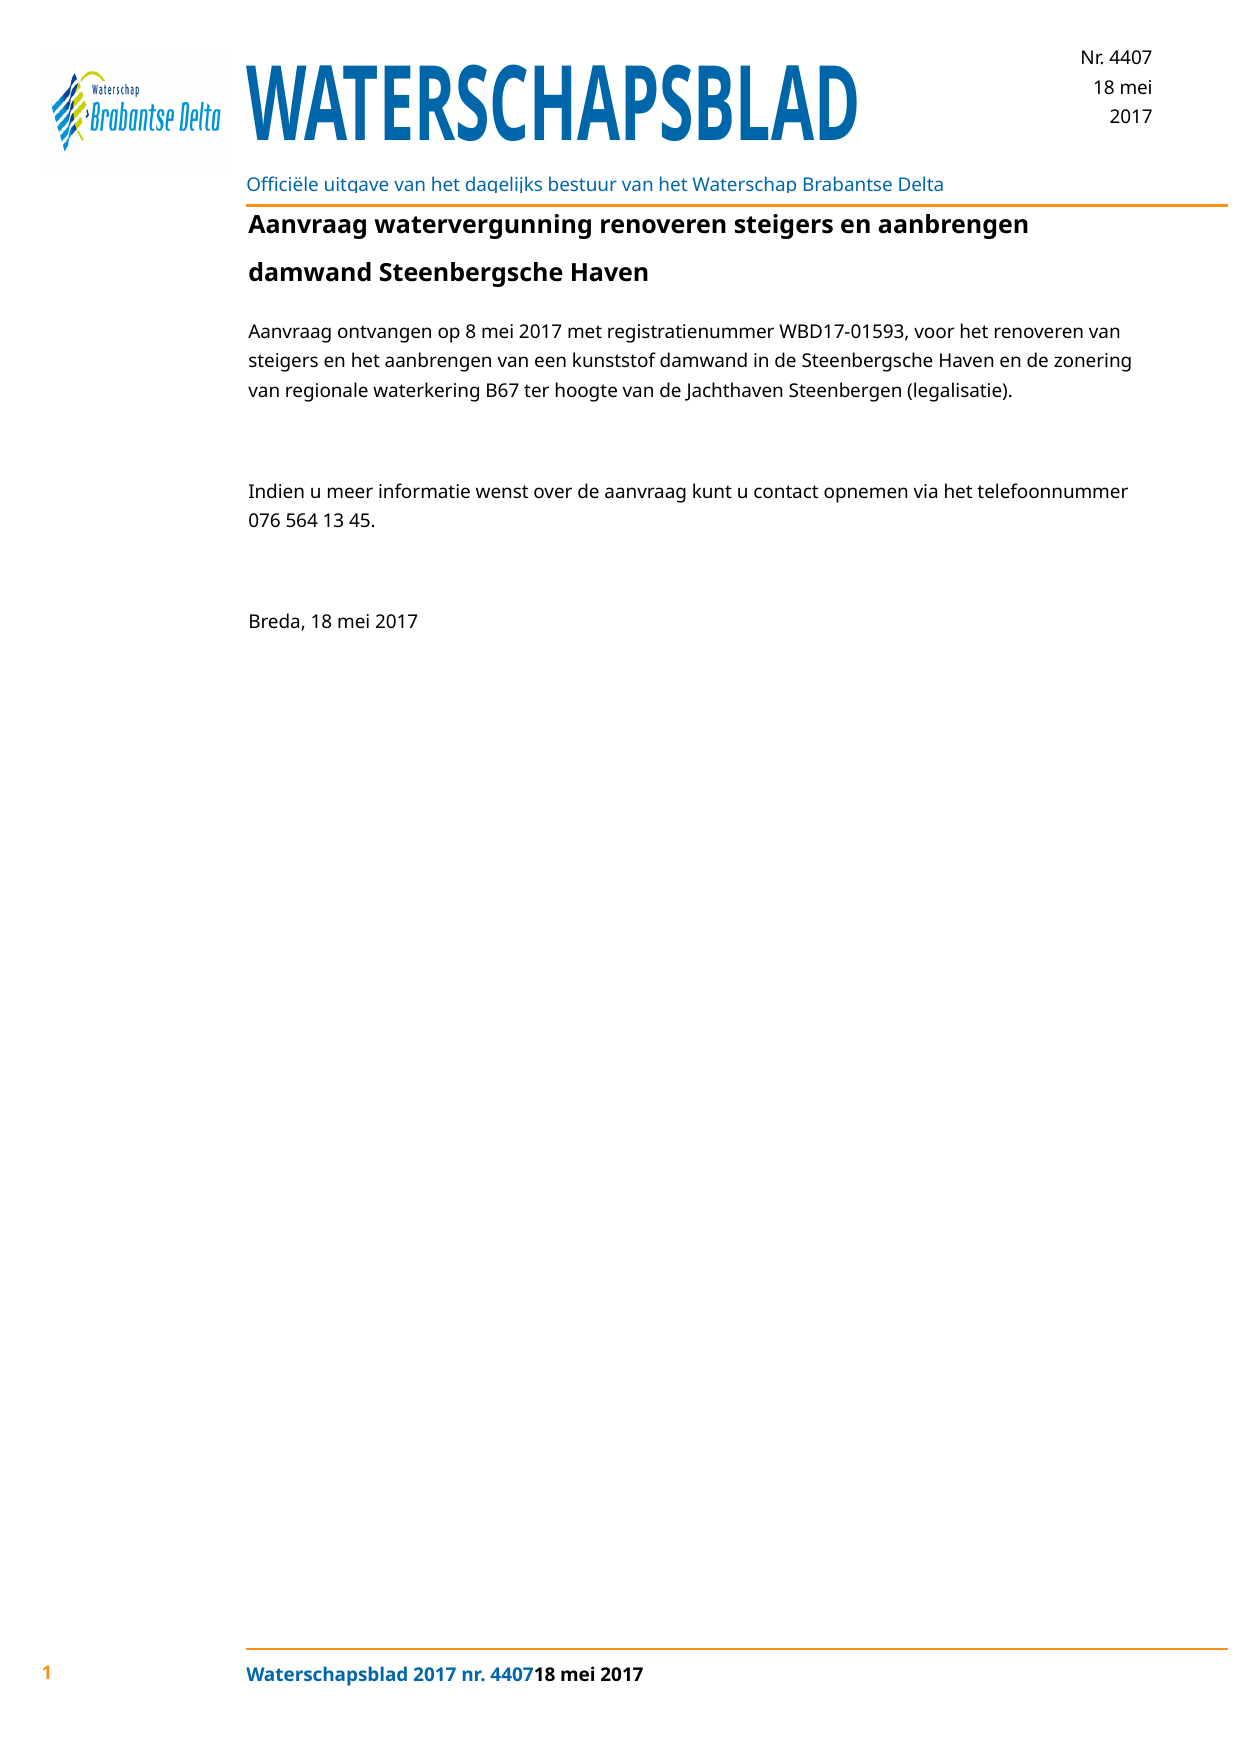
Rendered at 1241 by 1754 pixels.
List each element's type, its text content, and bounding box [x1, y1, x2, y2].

text Indien u meer informatie wenst over de aanvraag kunt u contact opnemen via het telefoonnummer 076 564 13 45. [248, 478, 1152, 533]
text Aanvraag ontvangen op 8 mei 2017 met registratienummer WBD17-01593, voor het renoveren van steigers en het aanbrengen van een kunststof damwand in de Steenbergsche Haven en de zonering van regionale waterkering B67 ter hoogte van de Jachthaven Steenbergen (legalisatie). [248, 318, 1152, 403]
text Aanvraag watervergunning renoveren steigers en aanbrengen damwand Steenbergsche Haven [248, 207, 1152, 288]
picture [41, 47, 231, 172]
text Breda, 18 mei 2017 [248, 608, 1152, 634]
